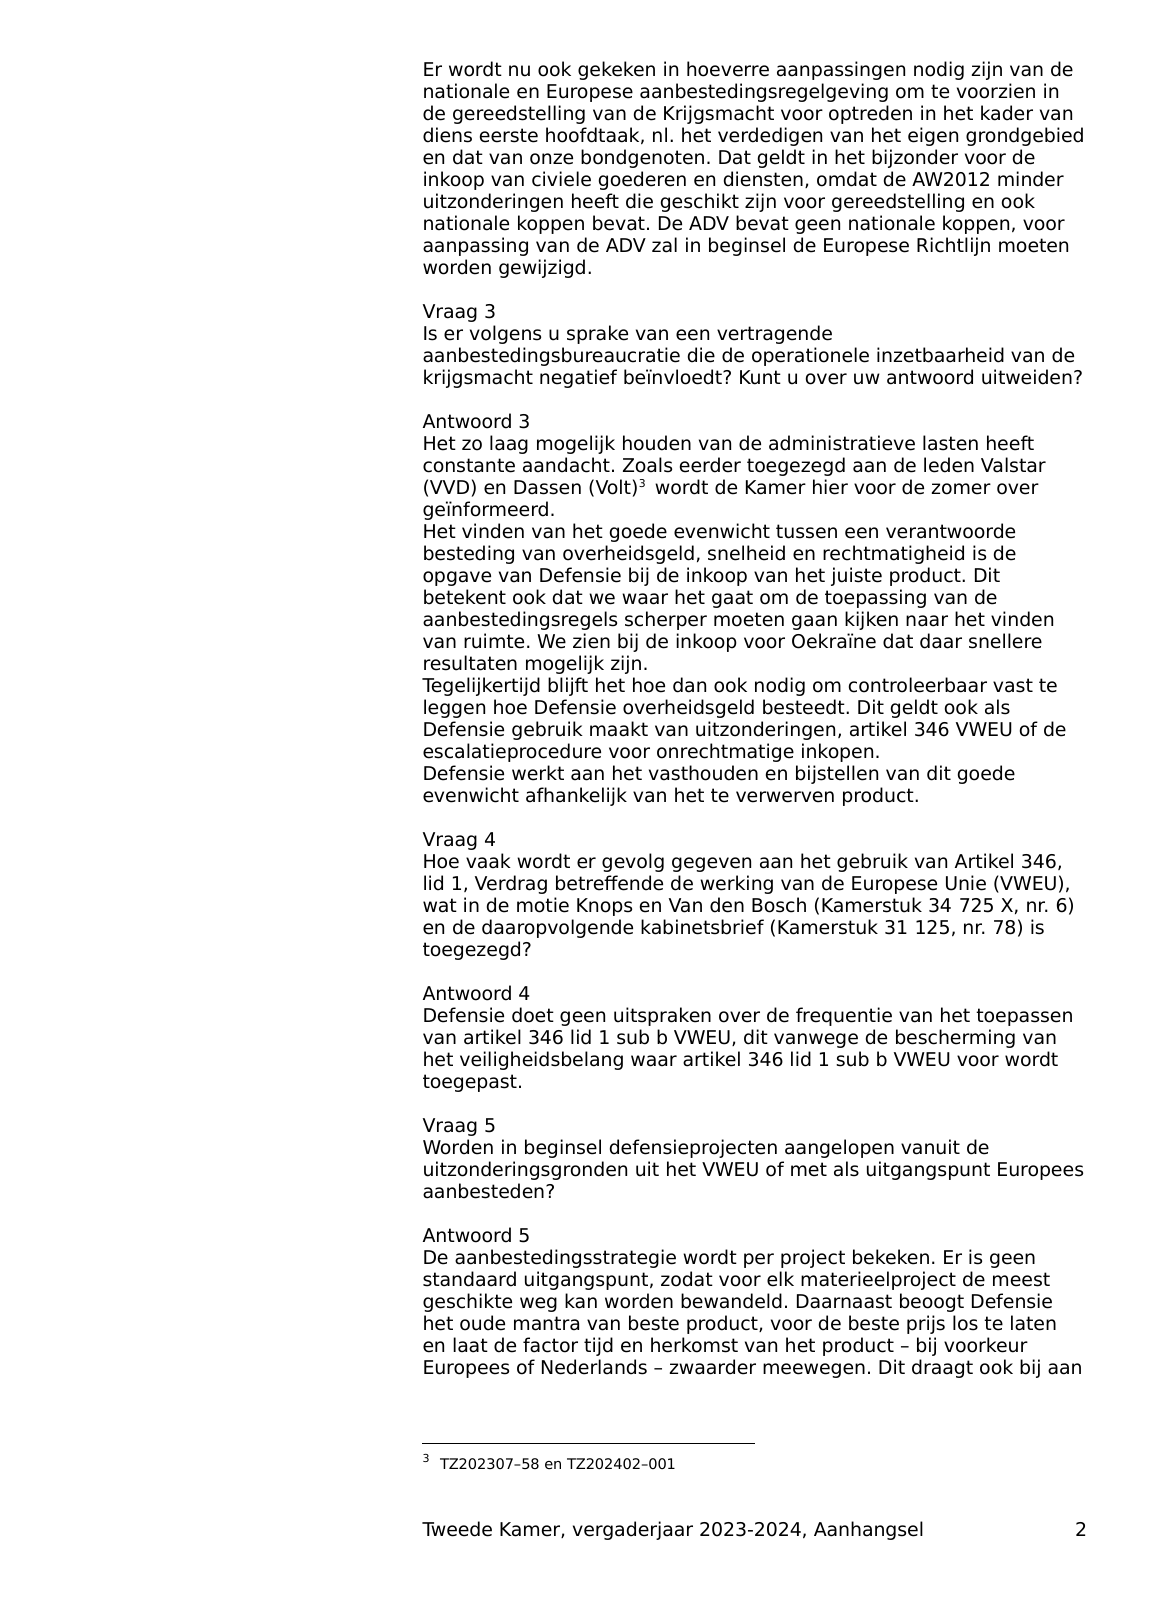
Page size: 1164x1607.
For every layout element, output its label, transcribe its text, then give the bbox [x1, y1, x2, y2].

text Vraag 3 [422, 301, 1087, 323]
text Hoe vaak wordt er gevolg gegeven aan het gebruik van Artikel 346, lid 1, Verdrag betreffende de werking van de Europese Unie (VWEU), wat in de motie Knops en Van den Bosch (Kamerstuk 34 725 X, nr. 6) en de daaropvolgende kabinetsbrief (Kamerstuk 31 125, nr. 78) is toegezegd? [422, 851, 1087, 961]
text Antwoord 3 [422, 411, 1087, 433]
text Worden in beginsel defensieprojecten aangelopen vanuit de uitzonderingsgronden uit het VWEU of met als uitgangspunt Europees aanbesteden? [422, 1137, 1087, 1203]
text Defensie doet geen uitspraken over de frequentie van het toepassen van artikel 346 lid 1 sub b VWEU, dit vanwege de bescherming van het veiligheidsbelang waar artikel 346 lid 1 sub b VWEU voor wordt toegepast. [422, 1005, 1087, 1093]
text Vraag 5 [422, 1115, 1087, 1137]
text De aanbestedingsstrategie wordt per project bekeken. Er is geen standaard uitgangspunt, zodat voor elk materieelproject de meest geschikte weg kan worden bewandeld. Daarnaast beoogt Defensie het oude mantra van beste product, voor de beste prijs los te laten en laat de factor tijd en herkomst van het product – bij voorkeur Europees of Nederlands – zwaarder meewegen. Dit draagt ook bij aan [422, 1247, 1087, 1379]
text TZ202307–58 en TZ202402–001 [422, 1452, 1087, 1474]
text Is er volgens u sprake van een vertragende aanbestedingsbureaucratie die de operationele inzetbaarheid van de krijgsmacht negatief beïnvloedt? Kunt u over uw antwoord uitweiden? [422, 323, 1087, 389]
text Defensie werkt aan het vasthouden en bijstellen van dit goede evenwicht afhankelijk van het te verwerven product. [422, 763, 1087, 807]
text Er wordt nu ook gekeken in hoeverre aanpassingen nodig zijn van de nationale en Europese aanbestedingsregelgeving om te voorzien in de gereedstelling van de Krijgsmacht voor optreden in het kader van diens eerste hoofdtaak, nl. het verdedigen van het eigen grondgebied en dat van onze bondgenoten. Dat geldt in het bijzonder voor de inkoop van civiele goederen en diensten, omdat de AW2012 minder uitzonderingen heeft die geschikt zijn voor gereedstelling en ook nationale koppen bevat. De ADV bevat geen nationale koppen, voor aanpassing van de ADV zal in beginsel de Europese Richtlijn moeten worden gewijzigd. [422, 59, 1087, 279]
text Antwoord 4 [422, 983, 1087, 1005]
text Het zo laag mogelijk houden van de administratieve lasten heeft constante aandacht. Zoals eerder toegezegd aan de leden Valstar (VVD) en Dassen (Volt) wordt de Kamer hier voor de zomer over geïnformeerd. [422, 433, 1087, 521]
text Antwoord 5 [422, 1225, 1087, 1247]
text Tegelijkertijd blijft het hoe dan ook nodig om controleerbaar vast te leggen hoe Defensie overheidsgeld besteedt. Dit geldt ook als Defensie gebruik maakt van uitzonderingen, artikel 346 VWEU of de escalatieprocedure voor onrechtmatige inkopen. [422, 675, 1087, 763]
text Vraag 4 [422, 829, 1087, 851]
text Het vinden van het goede evenwicht tussen een verantwoorde besteding van overheidsgeld, snelheid en rechtmatigheid is de opgave van Defensie bij de inkoop van het juiste product. Dit betekent ook dat we waar het gaat om de toepassing van de aanbestedingsregels scherper moeten gaan kijken naar het vinden van ruimte. We zien bij de inkoop voor Oekraïne dat daar snellere resultaten mogelijk zijn. [422, 521, 1087, 675]
